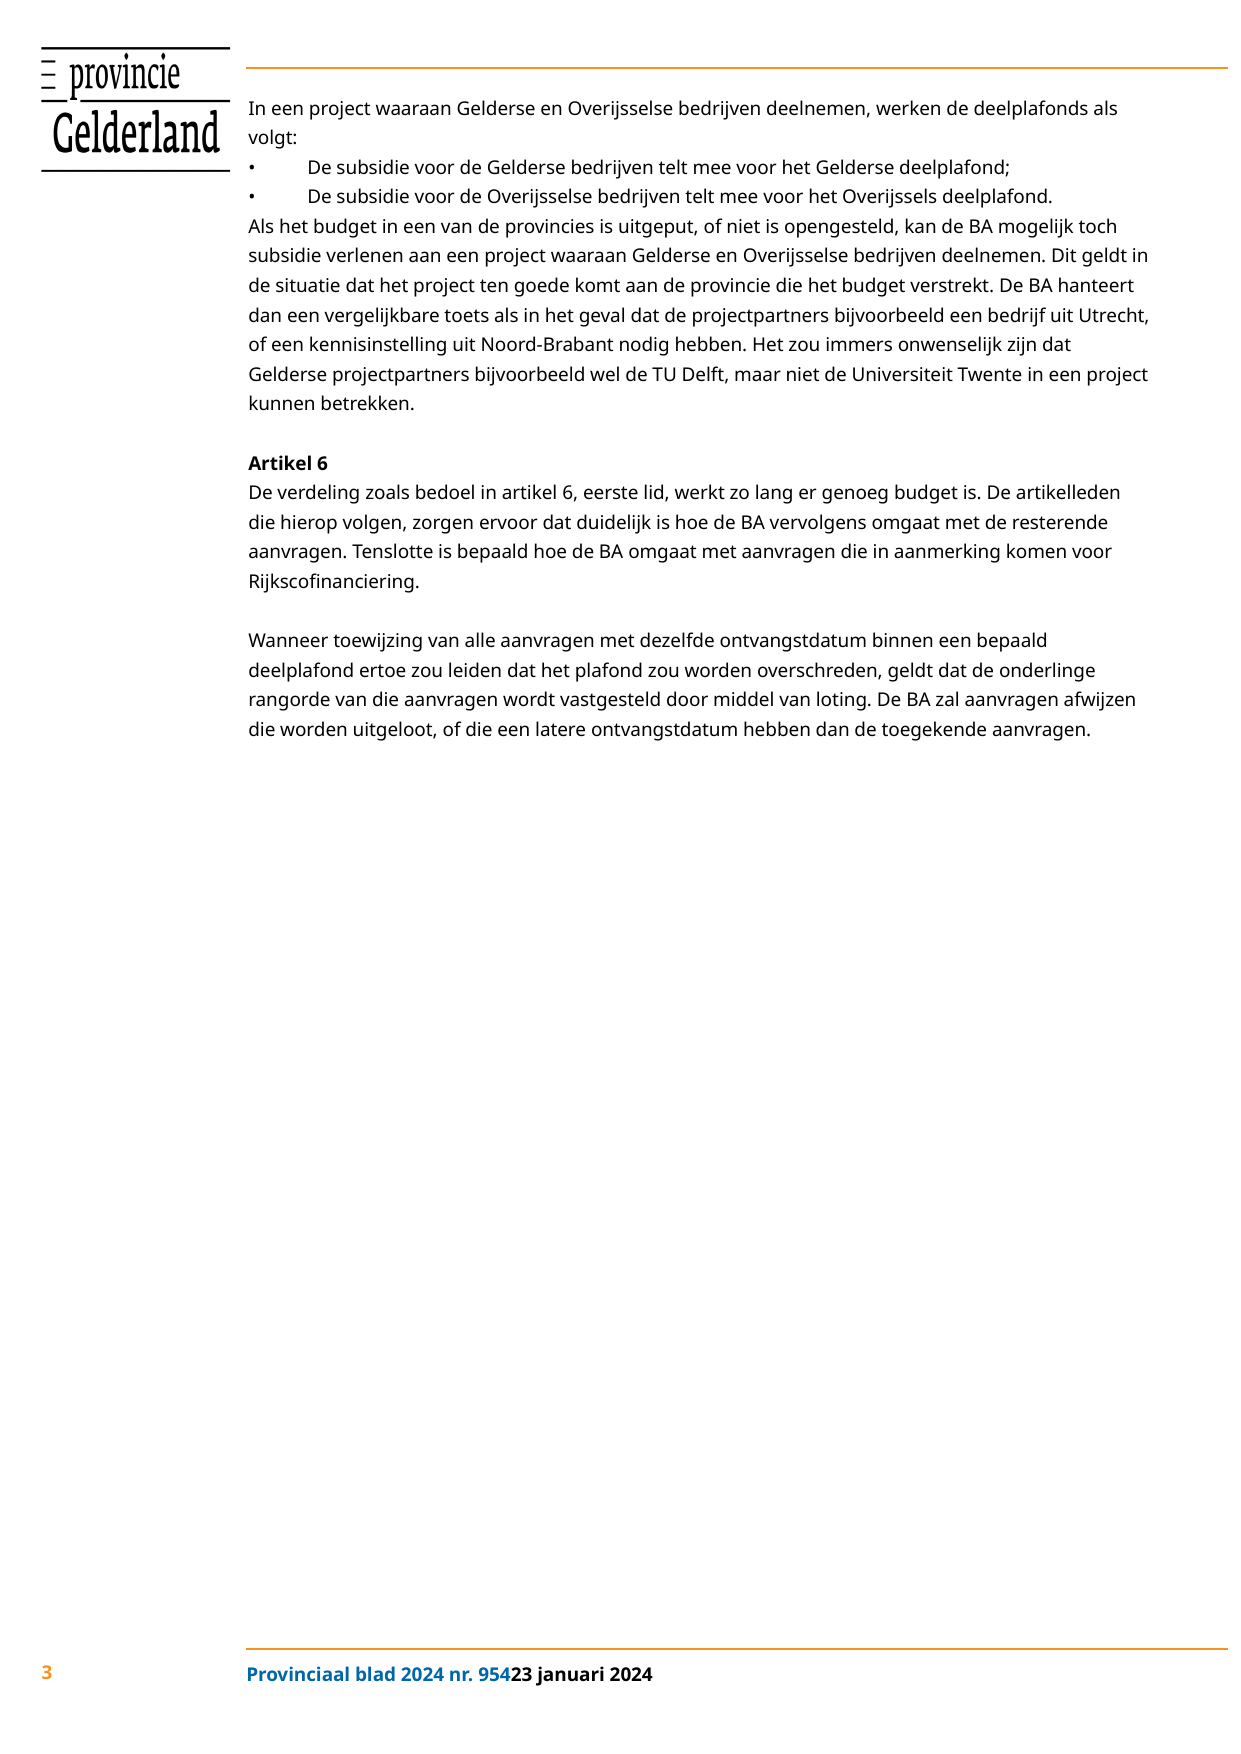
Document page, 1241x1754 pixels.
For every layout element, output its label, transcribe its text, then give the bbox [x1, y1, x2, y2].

picture [41, 47, 231, 172]
text Als het budget in een van de provincies is uitgeput, of niet is opengesteld, kan de BA mogelijk toch subsidie verlenen aan een project waaraan Gelderse en Overijsselse bedrijven deelnemen. Dit geldt in de situatie dat het project ten goede komt aan de provincie die het budget verstrekt. De BA hanteert dan een vergelijkbare toets als in het geval dat de projectpartners bijvoorbeeld een bedrijf uit Utrecht, of een kennisinstelling uit Noord-Brabant nodig hebben. Het zou immers onwenselijk zijn dat Gelderse projectpartners bijvoorbeeld wel de TU Delft, maar niet de Universiteit Twente in een project kunnen betrekken. [248, 213, 1152, 416]
text Wanneer toewijzing van alle aanvragen met dezelfde ontvangstdatum binnen een bepaald deelplafond ertoe zou leiden dat het plafond zou worden overschreden, geldt dat de onderlinge rangorde van die aanvragen wordt vastgesteld door middel van loting. De BA zal aanvragen afwijzen die worden uitgeloot, of die een latere ontvangstdatum hebben dan de toegekende aanvragen. [248, 627, 1152, 742]
list De subsidie voor de Gelderse bedrijven telt mee voor het Gelderse deelplafond; [248, 154, 1152, 180]
text De verdeling zoals bedoel in artikel 6, eerste lid, werkt zo lang er genoeg budget is. De artikelleden die hierop volgen, zorgen ervoor dat duidelijk is hoe de BA vervolgens omgaat met de resterende aanvragen. Tenslotte is bepaald hoe de BA omgaat met aanvragen die in aanmerking komen voor Rijkscofinanciering. [248, 479, 1152, 594]
list De subsidie voor de Overijsselse bedrijven telt mee voor het Overijssels deelplafond. [248, 183, 1152, 209]
text In een project waaraan Gelderse en Overijsselse bedrijven deelnemen, werken de deelplafonds als volgt: [248, 95, 1152, 150]
text Artikel 6 [248, 450, 1152, 476]
